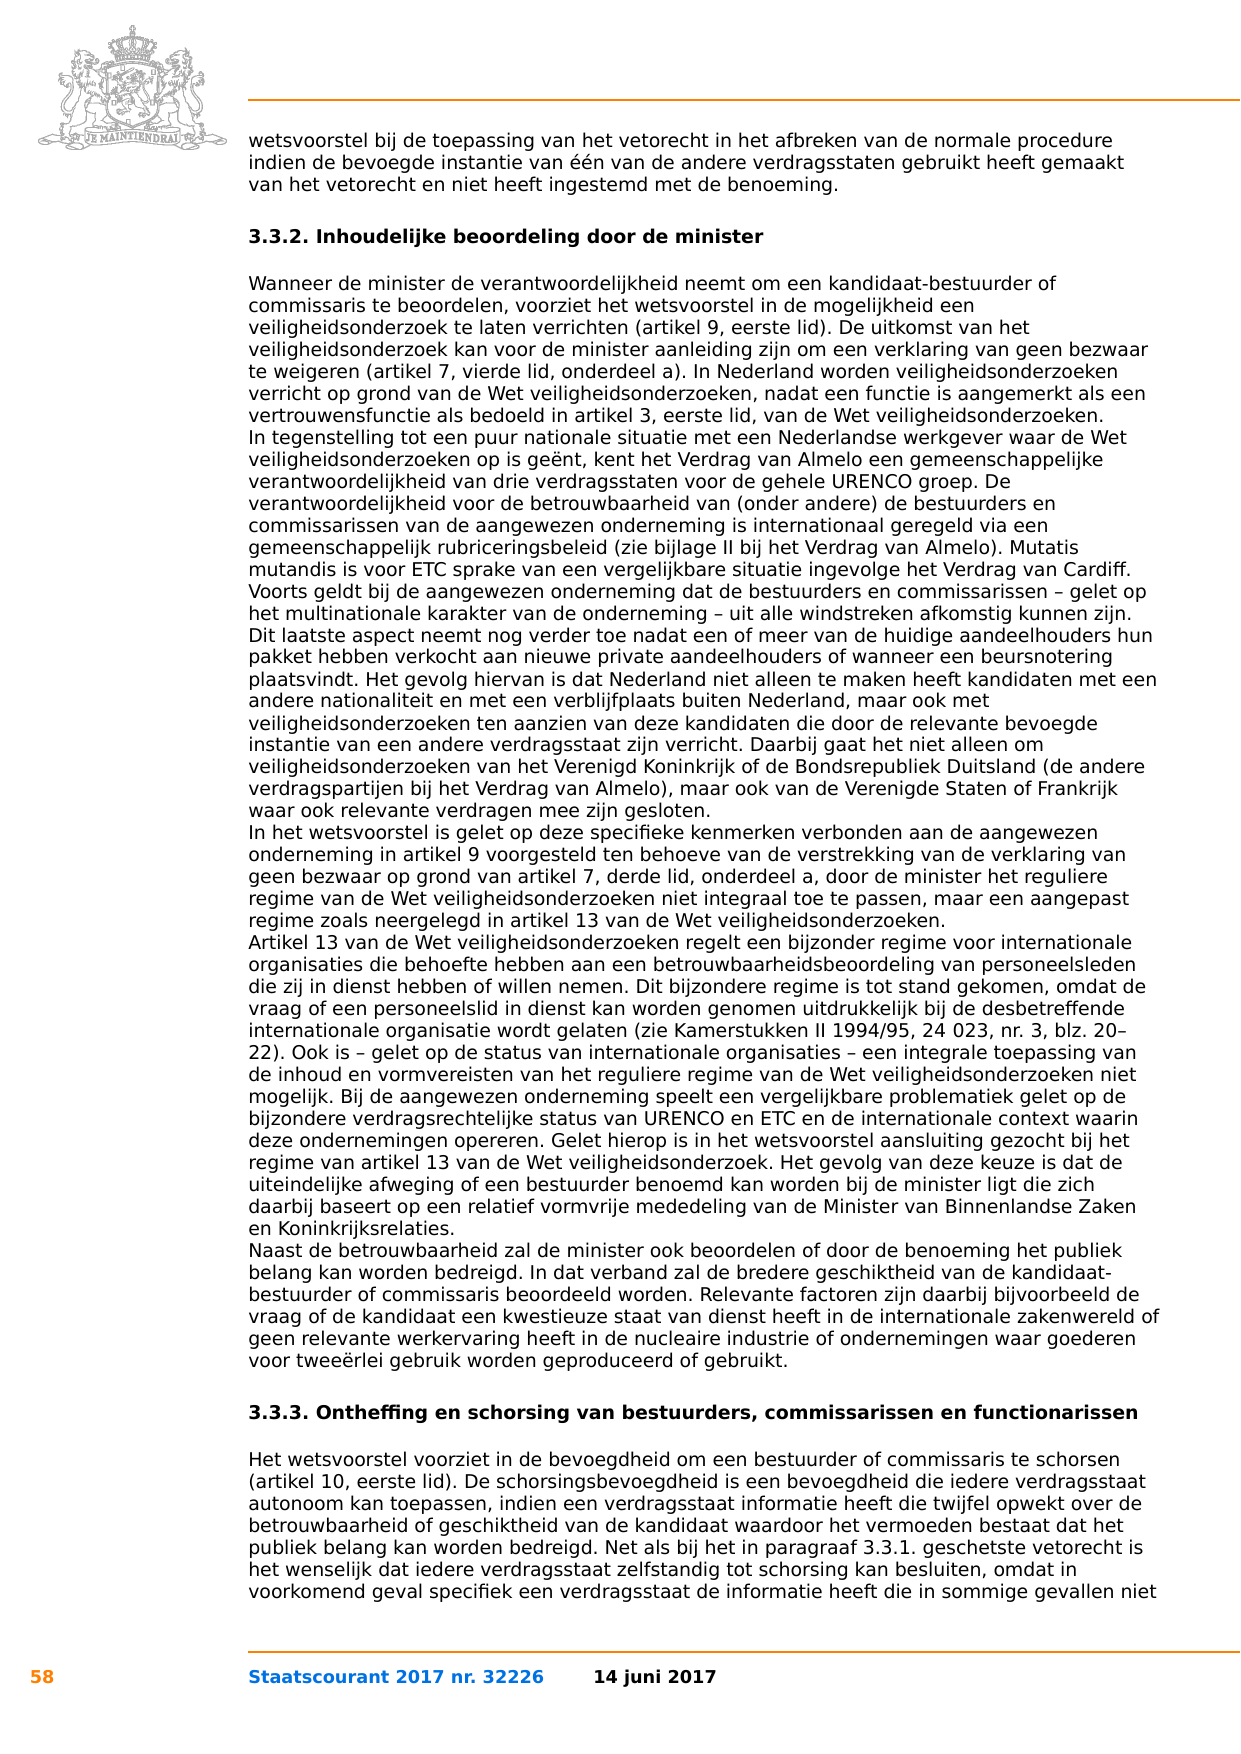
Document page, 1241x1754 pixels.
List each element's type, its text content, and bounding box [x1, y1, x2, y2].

text Naast de betrouwbaarheid zal de minister ook beoordelen of door de benoeming het publiek belang kan worden bedreigd. In dat verband zal de bredere geschiktheid van de kandidaat-bestuurder of commissaris beoordeeld worden. Relevante factoren zijn daarbij bijvoorbeeld de vraag of de kandidaat een kwestieuze staat van dienst heeft in de internationale zakenwereld of geen relevante werkervaring heeft in de nucleaire industrie of ondernemingen waar goederen voor tweeërlei gebruik worden geproduceerd of gebruikt. [248, 1240, 1163, 1372]
text Voorts geldt bij de aangewezen onderneming dat de bestuurders en commissarissen – gelet op het multinationale karakter van de onderneming – uit alle windstreken afkomstig kunnen zijn. Dit laatste aspect neemt nog verder toe nadat een of meer van de huidige aandeelhouders hun pakket hebben verkocht aan nieuwe private aandeelhouders of wanneer een beursnotering plaatsvindt. Het gevolg hiervan is dat Nederland niet alleen te maken heeft kandidaten met een andere nationaliteit en met een verblijfplaats buiten Nederland, maar ook met veiligheidsonderzoeken ten aanzien van deze kandidaten die door de relevante bevoegde instantie van een andere verdragsstaat zijn verricht. Daarbij gaat het niet alleen om veiligheidsonderzoeken van het Verenigd Koninkrijk of de Bondsrepubliek Duitsland (de andere verdragspartijen bij het Verdrag van Almelo), maar ook van de Verenigde Staten of Frankrijk waar ook relevante verdragen mee zijn gesloten. [248, 581, 1163, 822]
picture [38, 25, 227, 150]
text In het wetsvoorstel is gelet op deze specifieke kenmerken verbonden aan de aangewezen onderneming in artikel 9 voorgesteld ten behoeve van de verstrekking van de verklaring van geen bezwaar op grond van artikel 7, derde lid, onderdeel a, door de minister het reguliere regime van de Wet veiligheidsonderzoeken niet integraal toe te passen, maar een aangepast regime zoals neergelegd in artikel 13 van de Wet veiligheidsonderzoeken. [248, 822, 1163, 932]
text In tegenstelling tot een puur nationale situatie met een Nederlandse werkgever waar de Wet veiligheidsonderzoeken op is geënt, kent het Verdrag van Almelo een gemeenschappelijke verantwoordelijkheid van drie verdragsstaten voor de gehele URENCO groep. De verantwoordelijkheid voor de betrouwbaarheid van (onder andere) de bestuurders en commissarissen van de aangewezen onderneming is internationaal geregeld via een gemeenschappelijk rubriceringsbeleid (zie bijlage II bij het Verdrag van Almelo). Mutatis mutandis is voor ETC sprake van een vergelijkbare situatie ingevolge het Verdrag van Cardiff. [248, 427, 1163, 581]
subtitle 3.3.2. Inhoudelijke beoordeling door de minister [248, 226, 1163, 248]
text wetsvoorstel bij de toepassing van het vetorecht in het afbreken van de normale procedure indien de bevoegde instantie van één van de andere verdragsstaten gebruikt heeft gemaakt van het vetorecht en niet heeft ingestemd met de benoeming. [248, 130, 1163, 196]
subtitle 3.3.3. Ontheffing en schorsing van bestuurders, commissarissen en functionarissen [248, 1402, 1163, 1424]
text Artikel 13 van de Wet veiligheidsonderzoeken regelt een bijzonder regime voor internationale organisaties die behoefte hebben aan een betrouwbaarheidsbeoordeling van personeelsleden die zij in dienst hebben of willen nemen. Dit bijzondere regime is tot stand gekomen, omdat de vraag of een personeelslid in dienst kan worden genomen uitdrukkelijk bij de desbetreffende internationale organisatie wordt gelaten (zie Kamerstukken II 1994/95, 24 023, nr. 3, blz. 20–22). Ook is – gelet op de status van internationale organisaties – een integrale toepassing van de inhoud en vormvereisten van het reguliere regime van de Wet veiligheidsonderzoeken niet mogelijk. Bij de aangewezen onderneming speelt een vergelijkbare problematiek gelet op de bijzondere verdragsrechtelijke status van URENCO en ETC en de internationale context waarin deze ondernemingen opereren. Gelet hierop is in het wetsvoorstel aansluiting gezocht bij het regime van artikel 13 van de Wet veiligheidsonderzoek. Het gevolg van deze keuze is dat de uiteindelijke afweging of een bestuurder benoemd kan worden bij de minister ligt die zich daarbij baseert op een relatief vormvrije mededeling van de Minister van Binnenlandse Zaken en Koninkrijksrelaties. [248, 932, 1163, 1240]
text Wanneer de minister de verantwoordelijkheid neemt om een kandidaat-bestuurder of commissaris te beoordelen, voorziet het wetsvoorstel in de mogelijkheid een veiligheidsonderzoek te laten verrichten (artikel 9, eerste lid). De uitkomst van het veiligheidsonderzoek kan voor de minister aanleiding zijn om een verklaring van geen bezwaar te weigeren (artikel 7, vierde lid, onderdeel a). In Nederland worden veiligheidsonderzoeken verricht op grond van de Wet veiligheidsonderzoeken, nadat een functie is aangemerkt als een vertrouwensfunctie als bedoeld in artikel 3, eerste lid, van de Wet veiligheidsonderzoeken. [248, 273, 1163, 427]
text Het wetsvoorstel voorziet in de bevoegdheid om een bestuurder of commissaris te schorsen (artikel 10, eerste lid). De schorsingsbevoegdheid is een bevoegdheid die iedere verdragsstaat autonoom kan toepassen, indien een verdragsstaat informatie heeft die twijfel opwekt over de betrouwbaarheid of geschiktheid van de kandidaat waardoor het vermoeden bestaat dat het publiek belang kan worden bedreigd. Net als bij het in paragraaf 3.3.1. geschetste vetorecht is het wenselijk dat iedere verdragsstaat zelfstandig tot schorsing kan besluiten, omdat in voorkomend geval specifiek een verdragsstaat de informatie heeft die in sommige gevallen niet [248, 1449, 1163, 1603]
